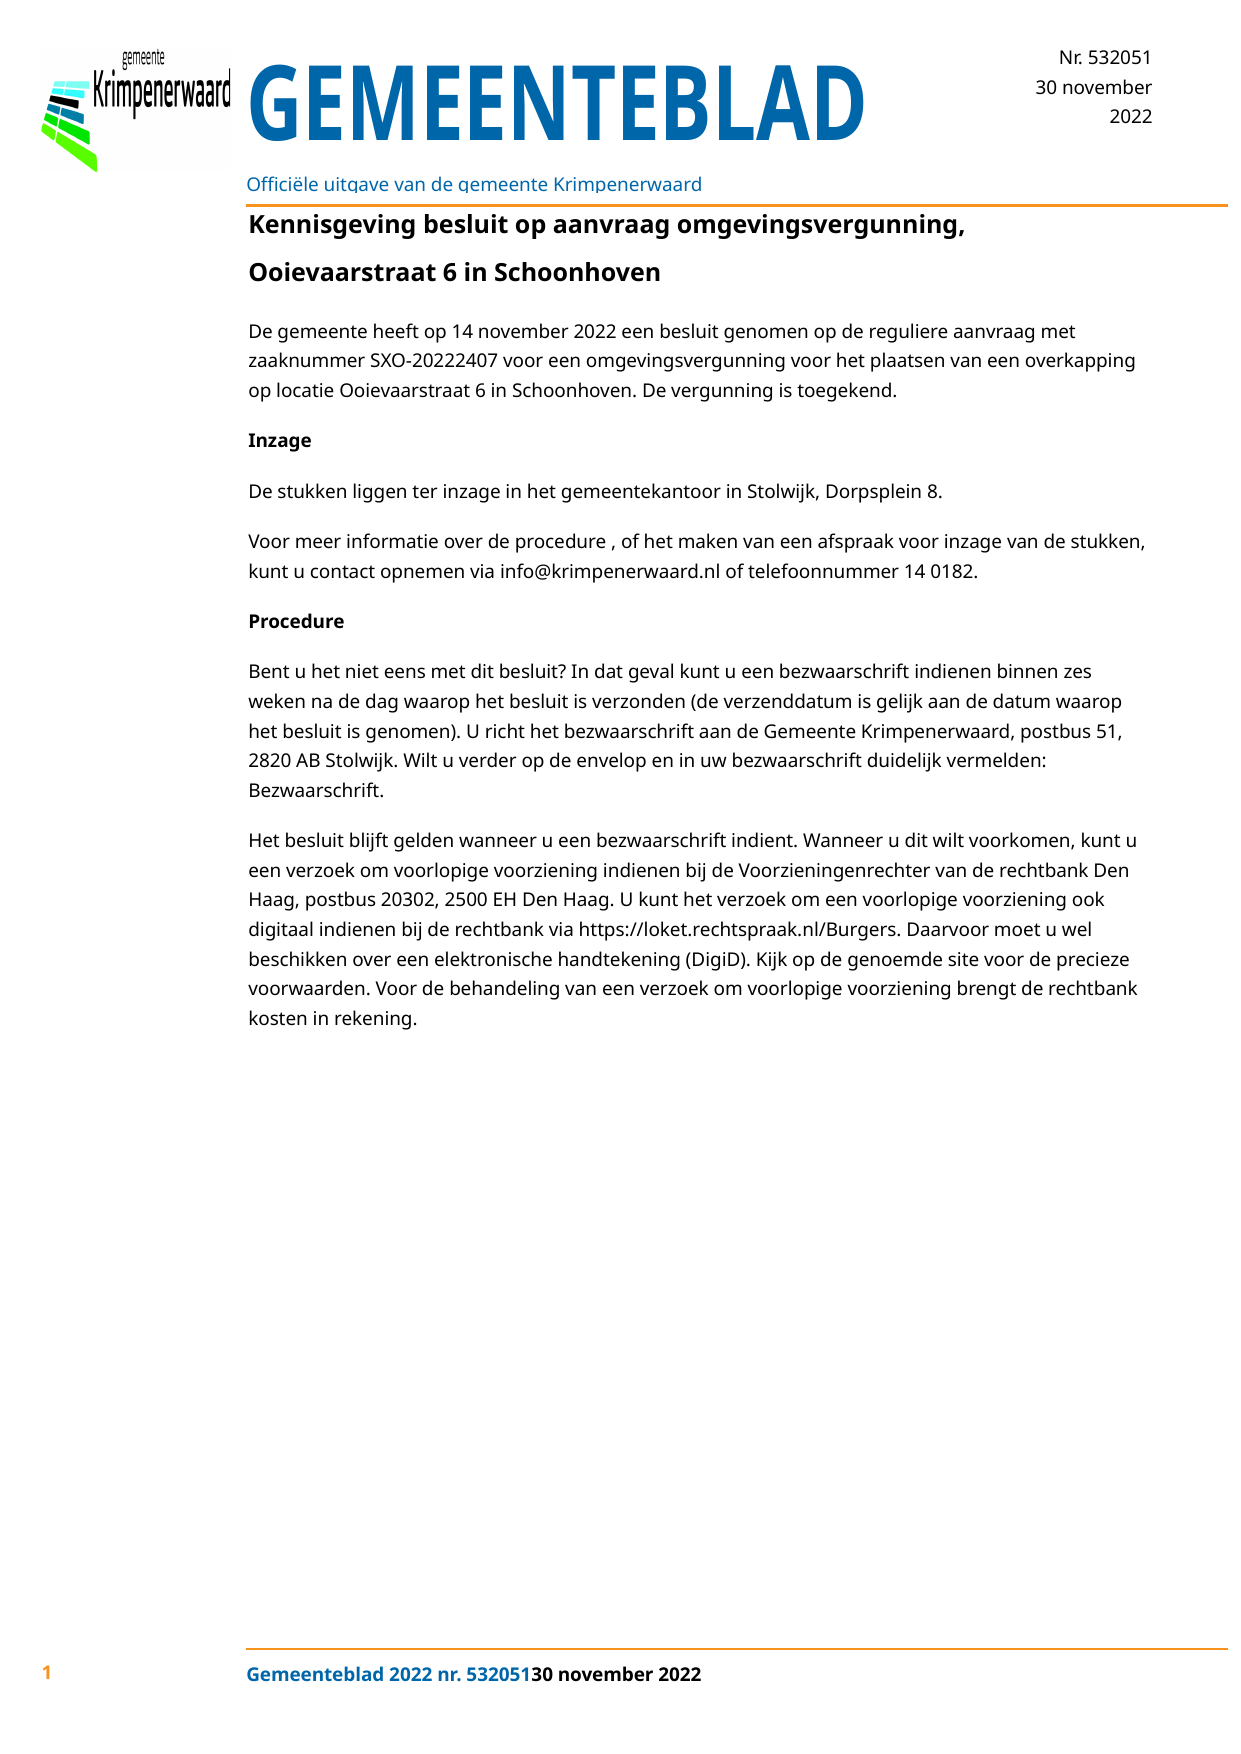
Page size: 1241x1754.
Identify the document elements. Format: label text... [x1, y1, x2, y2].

text Bent u het niet eens met dit besluit? In dat geval kunt u een bezwaarschrift indienen binnen zes weken na de dag waarop het besluit is verzonden (de verzenddatum is gelijk aan de datum waarop het besluit is genomen). U richt het bezwaarschrift aan de Gemeente Krimpenerwaard, postbus 51, 2820 AB Stolwijk. Wilt u verder op de envelop en in uw bezwaarschrift duidelijk vermelden: Bezwaarschrift. [248, 659, 1152, 803]
text Het besluit blijft gelden wanneer u een bezwaarschrift indient. Wanneer u dit wilt voorkomen, kunt u een verzoek om voorlopige voorziening indienen bij de Voorzieningenrechter van de rechtbank Den Haag, postbus 20302, 2500 EH Den Haag. U kunt het verzoek om een voorlopige voorziening ook digitaal indienen bij de rechtbank via https://loket.rechtspraak.nl/Burgers. Daarvoor moet u wel beschikken over een elektronische handtekening (DigiD). Kijk op de genoemde site voor de precieze voorwaarden. Voor de behandeling van een verzoek om voorlopige voorziening brengt de rechtbank kosten in rekening. [248, 827, 1152, 1031]
text De gemeente heeft op 14 november 2022 een besluit genomen op de reguliere aanvraag met zaaknummer SXO-20222407 voor een omgevingsvergunning voor het plaatsen van een overkapping op locatie Ooievaarstraat 6 in Schoonhoven. De vergunning is toegekend. [248, 318, 1152, 403]
picture [41, 47, 231, 172]
text Procedure [248, 608, 1152, 634]
text Voor meer informatie over de procedure , of het maken van een afspraak voor inzage van de stukken, kunt u contact opnemen via info@krimpenerwaard.nl of telefoonnummer 14 0182. [248, 528, 1152, 584]
text De stukken liggen ter inzage in het gemeentekantoor in Stolwijk, Dorpsplein 8. [248, 478, 1152, 504]
text Inzage [248, 427, 1152, 453]
text Kennisgeving besluit op aanvraag omgevingsvergunning, Ooievaarstraat 6 in Schoonhoven [248, 207, 1152, 288]
